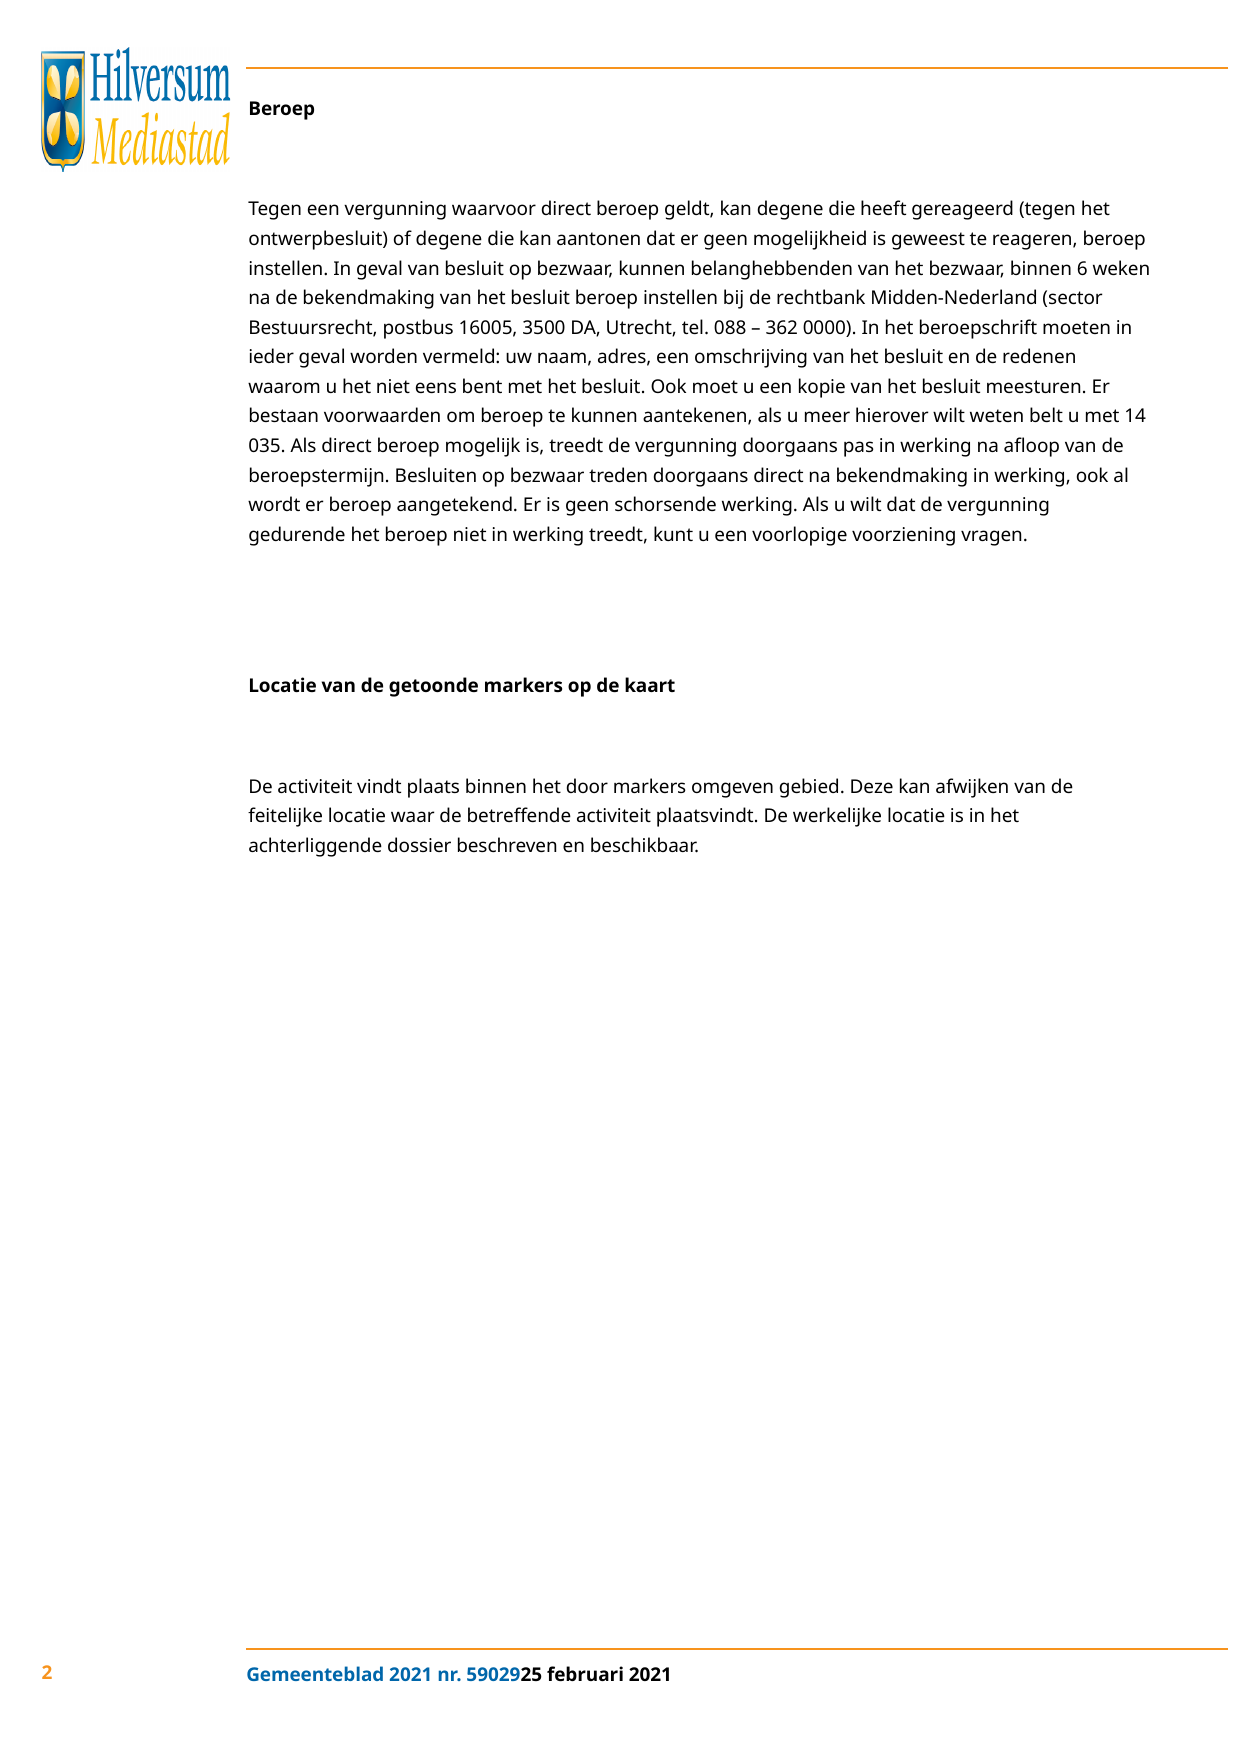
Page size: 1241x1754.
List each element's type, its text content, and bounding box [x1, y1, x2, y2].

text Locatie van de getoonde markers op de kaart [248, 672, 1152, 698]
text Tegen een vergunning waarvoor direct beroep geldt, kan degene die heeft gereageerd (tegen het ontwerpbesluit) of degene die kan aantonen dat er geen mogelijkheid is geweest te reageren, beroep instellen. In geval van besluit op bezwaar, kunnen belanghebbenden van het bezwaar, binnen 6 weken na de bekendmaking van het besluit beroep instellen bij de rechtbank Midden-Nederland (sector Bestuursrecht, postbus 16005, 3500 DA, Utrecht, tel. 088 – 362 0000). In het beroepschrift moeten in ieder geval worden vermeld: uw naam, adres, een omschrijving van het besluit en de redenen waarom u het niet eens bent met het besluit. Ook moet u een kopie van het besluit meesturen. Er bestaan voorwaarden om beroep te kunnen aantekenen, als u meer hierover wilt weten belt u met 14 035. Als direct beroep mogelijk is, treedt de vergunning doorgaans pas in werking na afloop van de beroepstermijn. Besluiten op bezwaar treden doorgaans direct na bekendmaking in werking, ook al wordt er beroep aangetekend. Er is geen schorsende werking. Als u wilt dat de vergunning gedurende het beroep niet in werking treedt, kunt u een voorlopige voorziening vragen. [248, 196, 1152, 547]
picture [41, 47, 231, 172]
text De activiteit vindt plaats binnen het door markers omgeven gebied. Deze kan afwijken van de feitelijke locatie waar de betreffende activiteit plaatsvindt. De werkelijke locatie is in het achterliggende dossier beschreven en beschikbaar. [248, 773, 1152, 858]
text Beroep [248, 95, 1152, 121]
